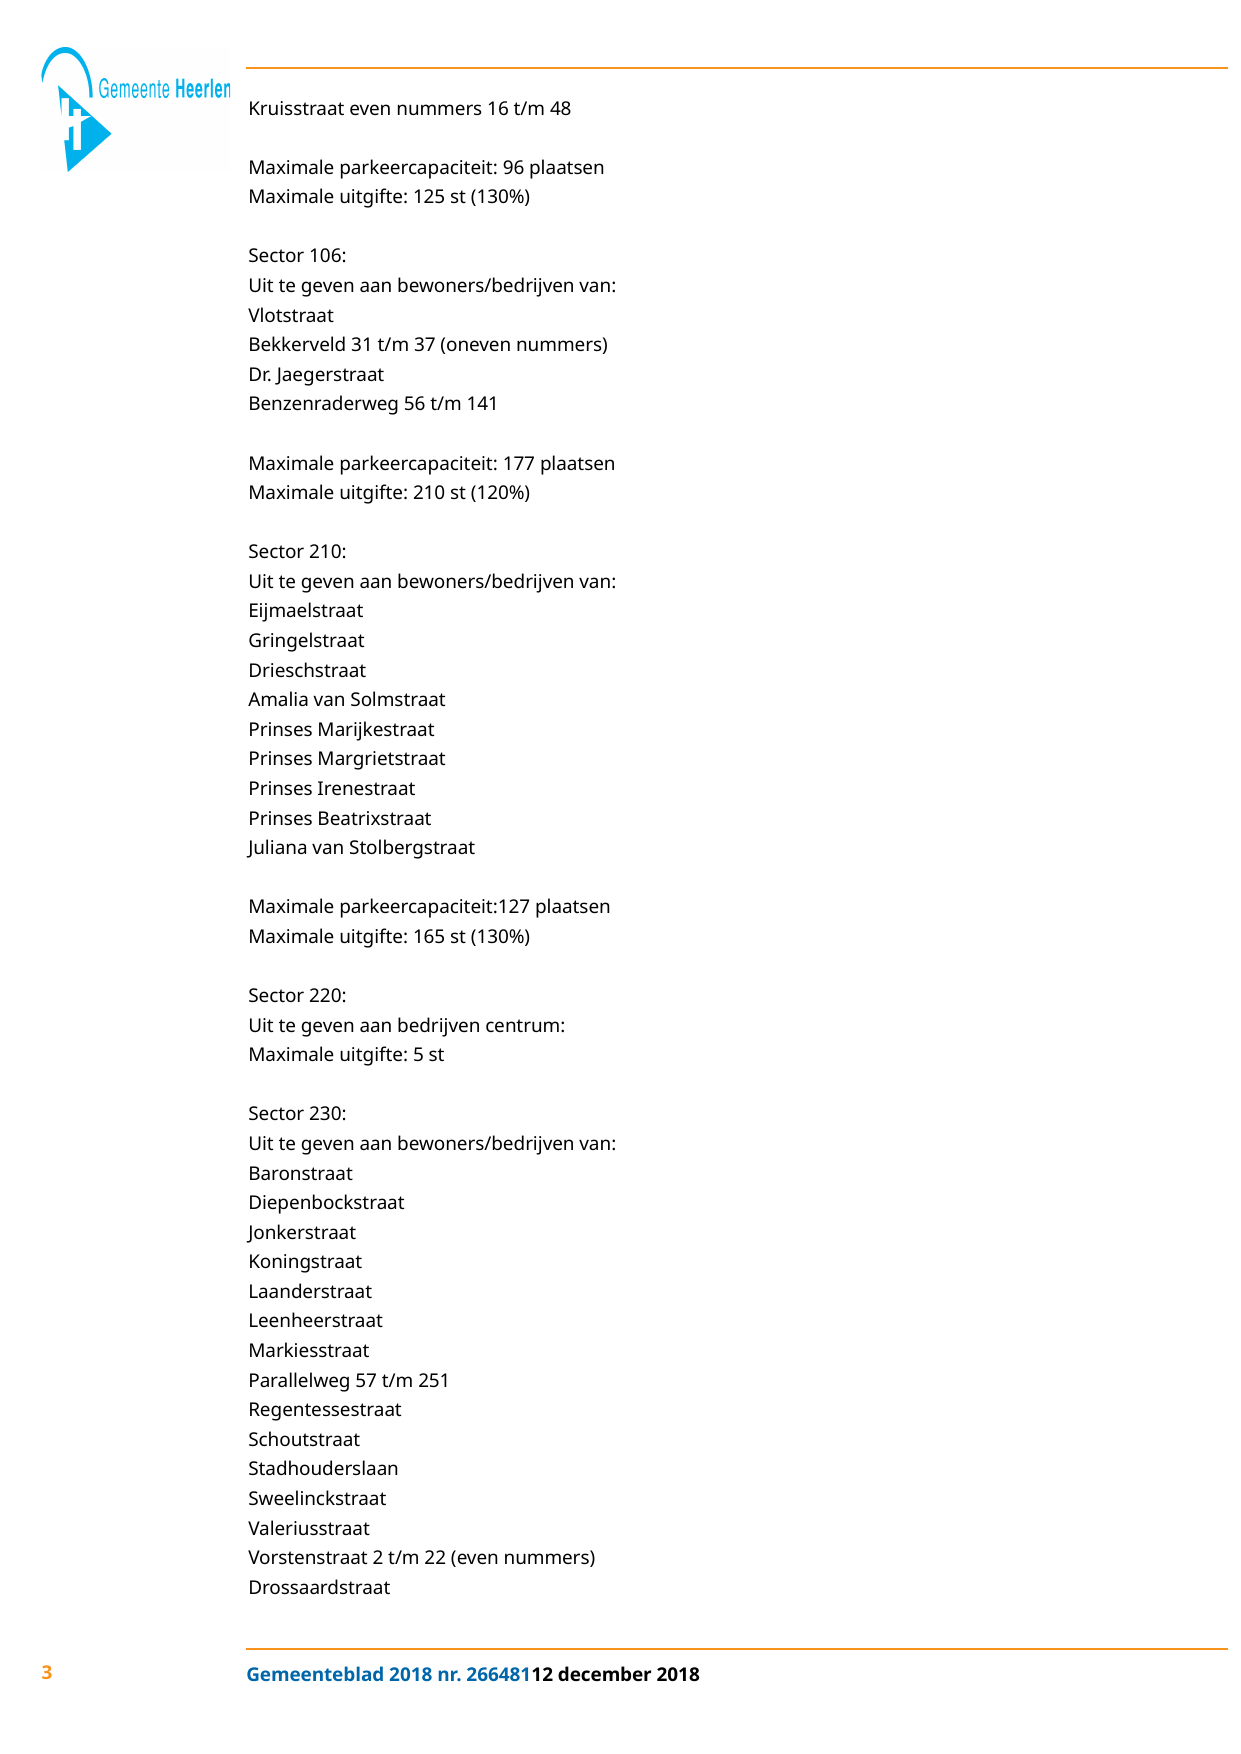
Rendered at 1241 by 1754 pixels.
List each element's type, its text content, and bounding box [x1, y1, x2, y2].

text Eijmaelstraat [248, 598, 1152, 623]
text Sector 230: [248, 1101, 1152, 1126]
text Regentessestraat [248, 1396, 1152, 1422]
text Gringelstraat [248, 627, 1152, 653]
text Maximale uitgifte: 125 st (130%) [248, 183, 1152, 209]
text Jonkerstraat [248, 1219, 1152, 1245]
text Benzenraderweg 56 t/m 141 [248, 391, 1152, 416]
text Uit te geven aan bewoners/bedrijven van: [248, 272, 1152, 298]
text Bekkerveld 31 t/m 37 (oneven nummers) [248, 331, 1152, 357]
picture [41, 47, 58, 70]
text Maximale parkeercapaciteit:127 plaatsen [248, 893, 1152, 919]
text Prinses Beatrixstraat [248, 805, 1152, 831]
text Drossaardstraat [248, 1574, 1152, 1600]
text Uit te geven aan bewoners/bedrijven van: [248, 1130, 1152, 1156]
text Prinses Marijkestraat [248, 716, 1152, 742]
text Koningstraat [248, 1248, 1152, 1274]
text Dr. Jaegerstraat [248, 361, 1152, 387]
text Prinses Margrietstraat [248, 746, 1152, 771]
text Juliana van Stolbergstraat [248, 834, 1152, 860]
text Uit te geven aan bedrijven centrum: [248, 1012, 1152, 1038]
text Sector 220: [248, 982, 1152, 1008]
text Vorstenstraat 2 t/m 22 (even nummers) [248, 1544, 1152, 1570]
text Parallelweg 57 t/m 251 [248, 1367, 1152, 1393]
text Sector 210: [248, 538, 1152, 564]
picture [41, 47, 231, 172]
text Sweelinckstraat [248, 1485, 1152, 1511]
text Maximale parkeercapaciteit: 96 plaatsen [248, 154, 1152, 180]
text Maximale uitgifte: 210 st (120%) [248, 479, 1152, 505]
text Vlotstraat [248, 302, 1152, 328]
text Drieschstraat [248, 657, 1152, 683]
text Amalia van Solmstraat [248, 686, 1152, 712]
text Uit te geven aan bewoners/bedrijven van: [248, 568, 1152, 594]
text Schoutstraat [248, 1426, 1152, 1452]
text Diepenbockstraat [248, 1189, 1152, 1215]
text Markiesstraat [248, 1337, 1152, 1363]
text Kruisstraat even nummers 16 t/m 48 [248, 95, 1152, 121]
text Leenheerstraat [248, 1308, 1152, 1333]
text Stadhouderslaan [248, 1456, 1152, 1481]
text Maximale uitgifte: 165 st (130%) [248, 923, 1152, 949]
text Sector 106: [248, 243, 1152, 268]
text Baronstraat [248, 1160, 1152, 1186]
text Maximale uitgifte: 5 st [248, 1041, 1152, 1067]
text Prinses Irenestraat [248, 775, 1152, 801]
text Laanderstraat [248, 1278, 1152, 1304]
text Maximale parkeercapaciteit: 177 plaatsen [248, 450, 1152, 476]
text Valeriusstraat [248, 1515, 1152, 1541]
